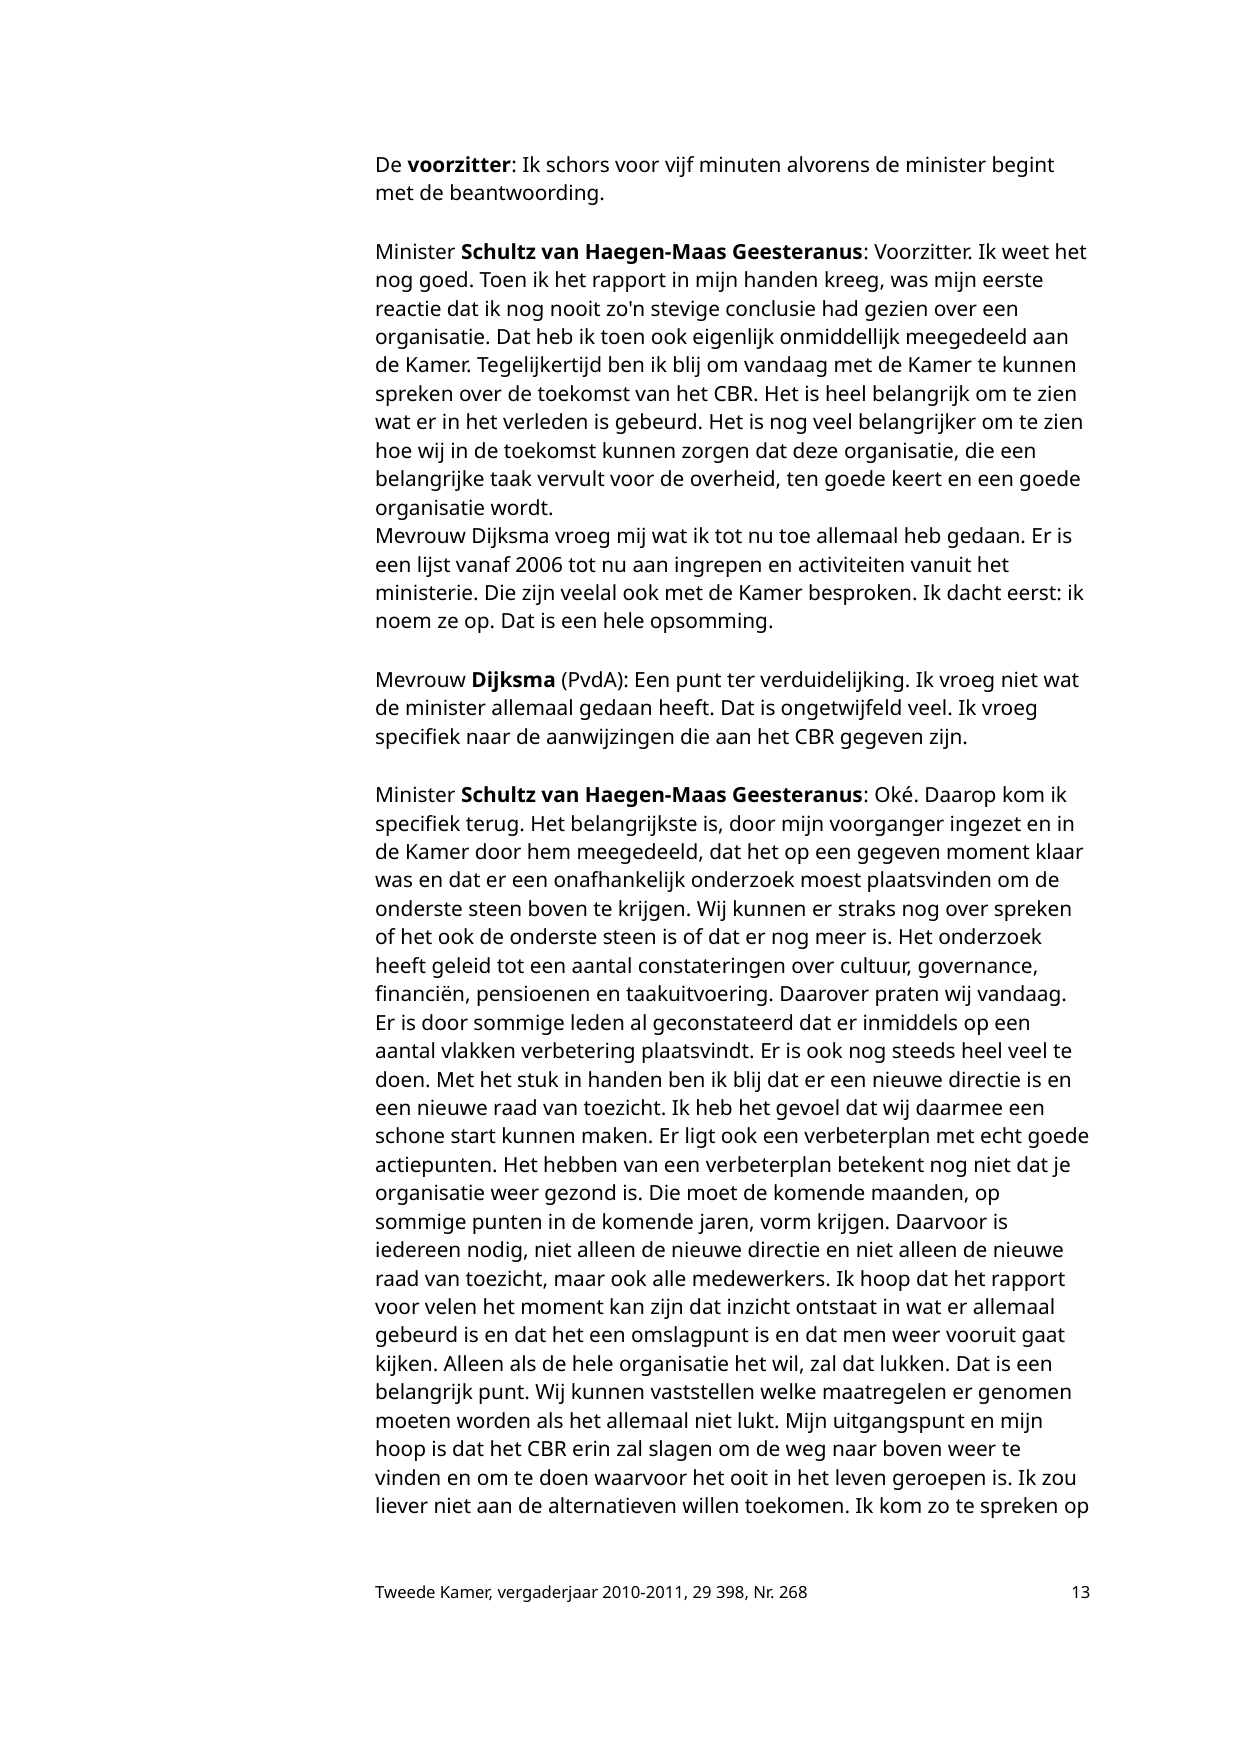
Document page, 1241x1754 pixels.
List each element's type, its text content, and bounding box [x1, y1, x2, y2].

text Mevrouw Dijksma vroeg mij wat ik tot nu toe allemaal heb gedaan. Er is een lijst vanaf 2006 tot nu aan ingrepen en activiteiten vanuit het ministerie. Die zijn veelal ook met de Kamer besproken. Ik dacht eerst: ik noem ze op. Dat is een hele opsomming. [375, 521, 1090, 635]
text Minister Schultz van Haegen-Maas Geesteranus: Oké. Daarop kom ik specifiek terug. Het belangrijkste is, door mijn voorganger ingezet en in de Kamer door hem meegedeeld, dat het op een gegeven moment klaar was en dat er een onafhankelijk onderzoek moest plaatsvinden om de onderste steen boven te krijgen. Wij kunnen er straks nog over spreken of het ook de onderste steen is of dat er nog meer is. Het onderzoek heeft geleid tot een aantal constateringen over cultuur, governance, financiën, pensioenen en taakuitvoering. Daarover praten wij vandaag. Er is door sommige leden al geconstateerd dat er inmiddels op een aantal vlakken verbetering plaatsvindt. Er is ook nog steeds heel veel te doen. Met het stuk in handen ben ik blij dat er een nieuwe directie is en een nieuwe raad van toezicht. Ik heb het gevoel dat wij daarmee een schone start kunnen maken. Er ligt ook een verbeterplan met echt goede actiepunten. Het hebben van een verbeterplan betekent nog niet dat je organisatie weer gezond is. Die moet de komende maanden, op sommige punten in de komende jaren, vorm krijgen. Daarvoor is iedereen nodig, niet alleen de nieuwe directie en niet alleen de nieuwe raad van toezicht, maar ook alle medewerkers. Ik hoop dat het rapport voor velen het moment kan zijn dat inzicht ontstaat in wat er allemaal gebeurd is en dat het een omslagpunt is en dat men weer vooruit gaat kijken. Alleen als de hele organisatie het wil, zal dat lukken. Dat is een belangrijk punt. Wij kunnen vaststellen welke maatregelen er genomen moeten worden als het allemaal niet lukt. Mijn uitgangspunt en mijn hoop is dat het CBR erin zal slagen om de weg naar boven weer te vinden en om te doen waarvoor het ooit in het leven geroepen is. Ik zou liever niet aan de alternatieven willen toekomen. Ik kom zo te spreken op [375, 780, 1090, 1520]
text Minister Schultz van Haegen-Maas Geesteranus: Voorzitter. Ik weet het nog goed. Toen ik het rapport in mijn handen kreeg, was mijn eerste reactie dat ik nog nooit zo'n stevige conclusie had gezien over een organisatie. Dat heb ik toen ook eigenlijk onmiddellijk meegedeeld aan de Kamer. Tegelijkertijd ben ik blij om vandaag met de Kamer te kunnen spreken over de toekomst van het CBR. Het is heel belangrijk om te zien wat er in het verleden is gebeurd. Het is nog veel belangrijker om te zien hoe wij in de toekomst kunnen zorgen dat deze organisatie, die een belangrijke taak vervult voor de overheid, ten goede keert en een goede organisatie wordt. [375, 237, 1090, 521]
text De voorzitter: Ik schors voor vijf minuten alvorens de minister begint met de beantwoording. [375, 150, 1090, 207]
text Mevrouw Dijksma (PvdA): Een punt ter verduidelijking. Ik vroeg niet wat de minister allemaal gedaan heeft. Dat is ongetwijfeld veel. Ik vroeg specifiek naar de aanwijzingen die aan het CBR gegeven zijn. [375, 665, 1090, 750]
